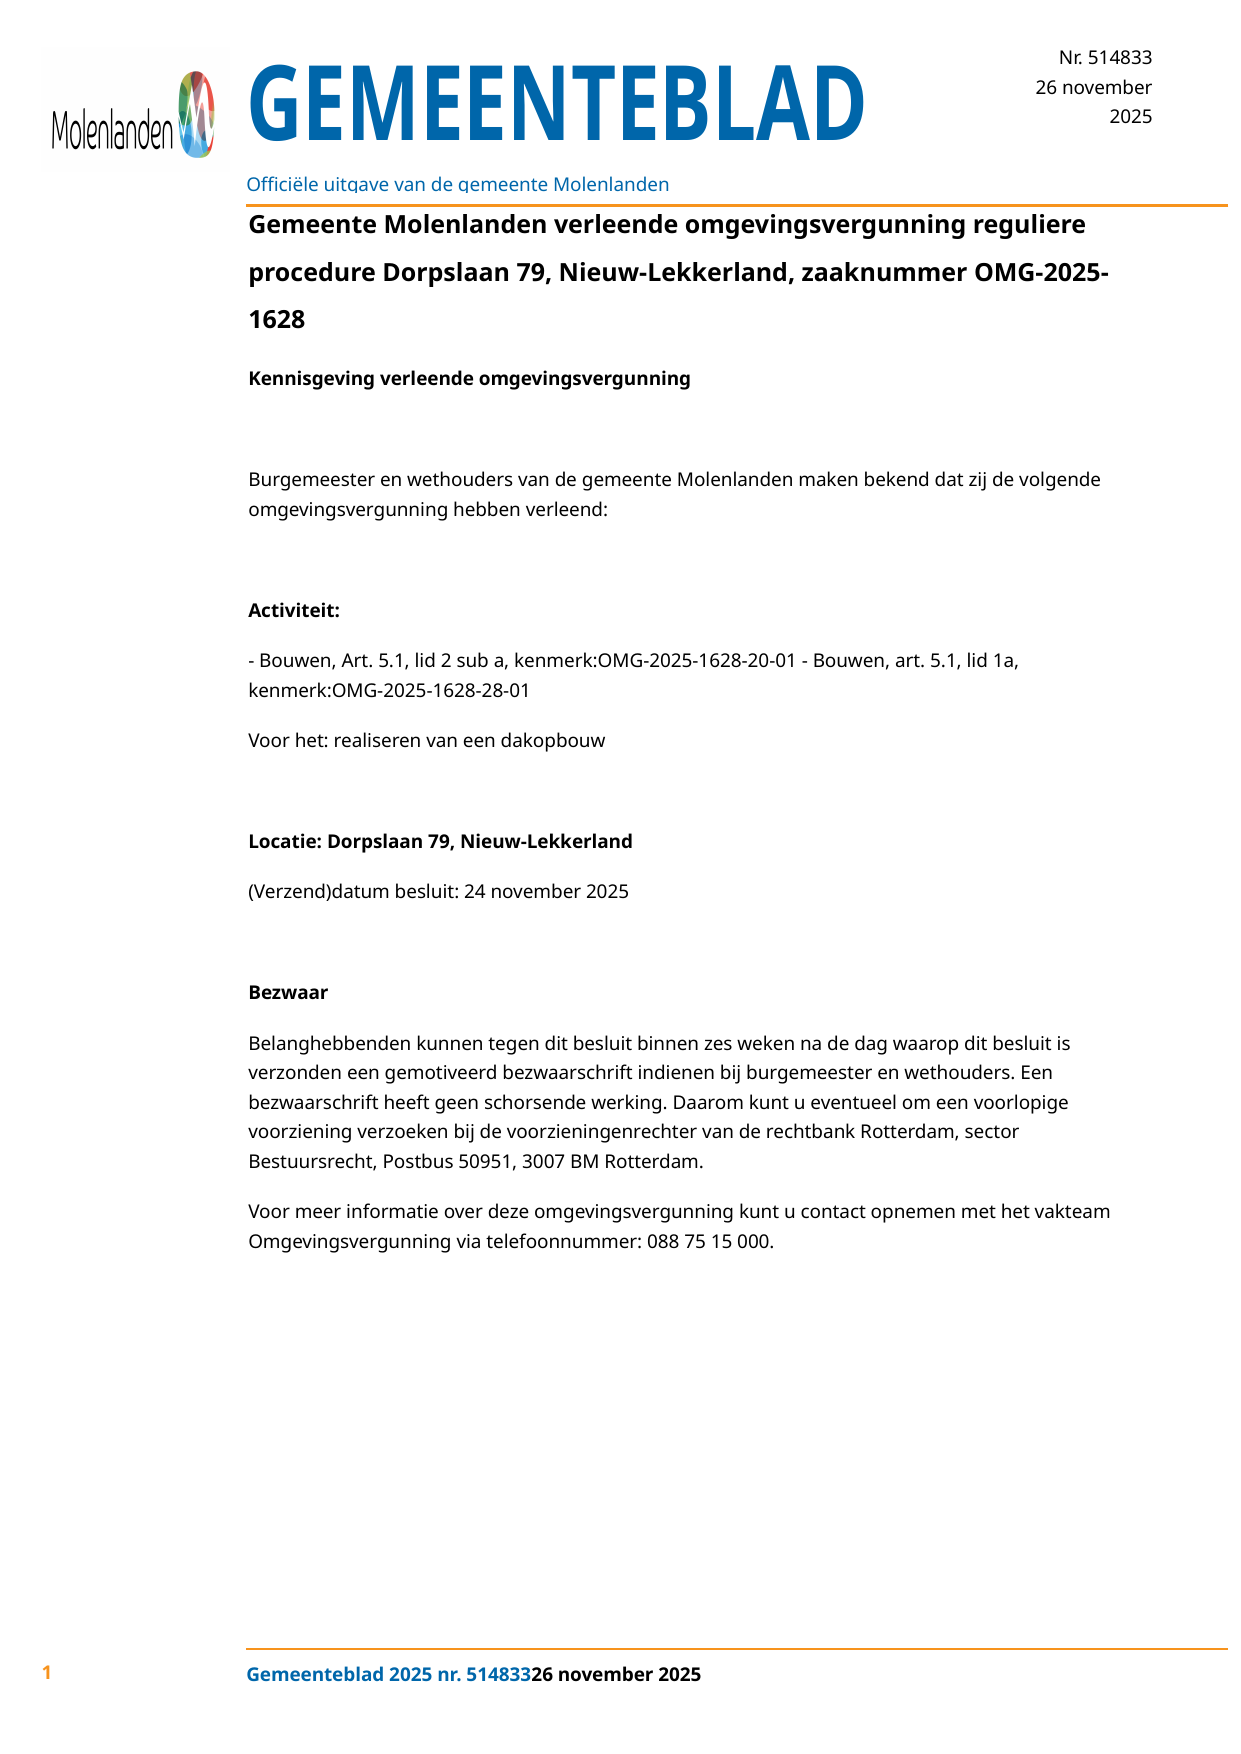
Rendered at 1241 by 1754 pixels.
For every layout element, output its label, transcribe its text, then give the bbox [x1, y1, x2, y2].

text Voor meer informatie over deze omgevingsvergunning kunt u contact opnemen met het vakteam Omgevingsvergunning via telefoonnummer: 088 75 15 000. [248, 1198, 1152, 1254]
text (Verzend)datum besluit: 24 november 2025 [248, 878, 1152, 904]
text Burgemeester en wethouders van de gemeente Molenlanden maken bekend dat zij de volgende omgevingsvergunning hebben verleend: [248, 466, 1152, 522]
text Belanghebbenden kunnen tegen dit besluit binnen zes weken na de dag waarop dit besluit is verzonden een gemotiveerd bezwaarschrift indienen bij burgemeester en wethouders. Een bezwaarschrift heeft geen schorsende werking. Daarom kunt u eventueel om een voorlopige voorziening verzoeken bij de voorzieningenrechter van de rechtbank Rotterdam, sector Bestuursrecht, Postbus 50951, 3007 BM Rotterdam. [248, 1030, 1152, 1174]
text Locatie: Dorpslaan 79, Nieuw-Lekkerland [248, 828, 1152, 854]
text - Bouwen, Art. 5.1, lid 2 sub a, kenmerk:OMG-2025-1628-20-01 - Bouwen, art. 5.1, lid 1a, kenmerk:OMG-2025-1628-28-01 [248, 647, 1152, 702]
text Kennisgeving verleende omgevingsvergunning [248, 366, 1152, 391]
picture [41, 47, 231, 172]
text Voor het: realiseren van een dakopbouw [248, 727, 1152, 753]
text Gemeente Molenlanden verleende omgevingsvergunning reguliere procedure Dorpslaan 79, Nieuw-Lekkerland, zaaknummer OMG-2025-1628 [248, 207, 1152, 336]
text Activiteit: [248, 597, 1152, 622]
text Bezwaar [248, 979, 1152, 1005]
